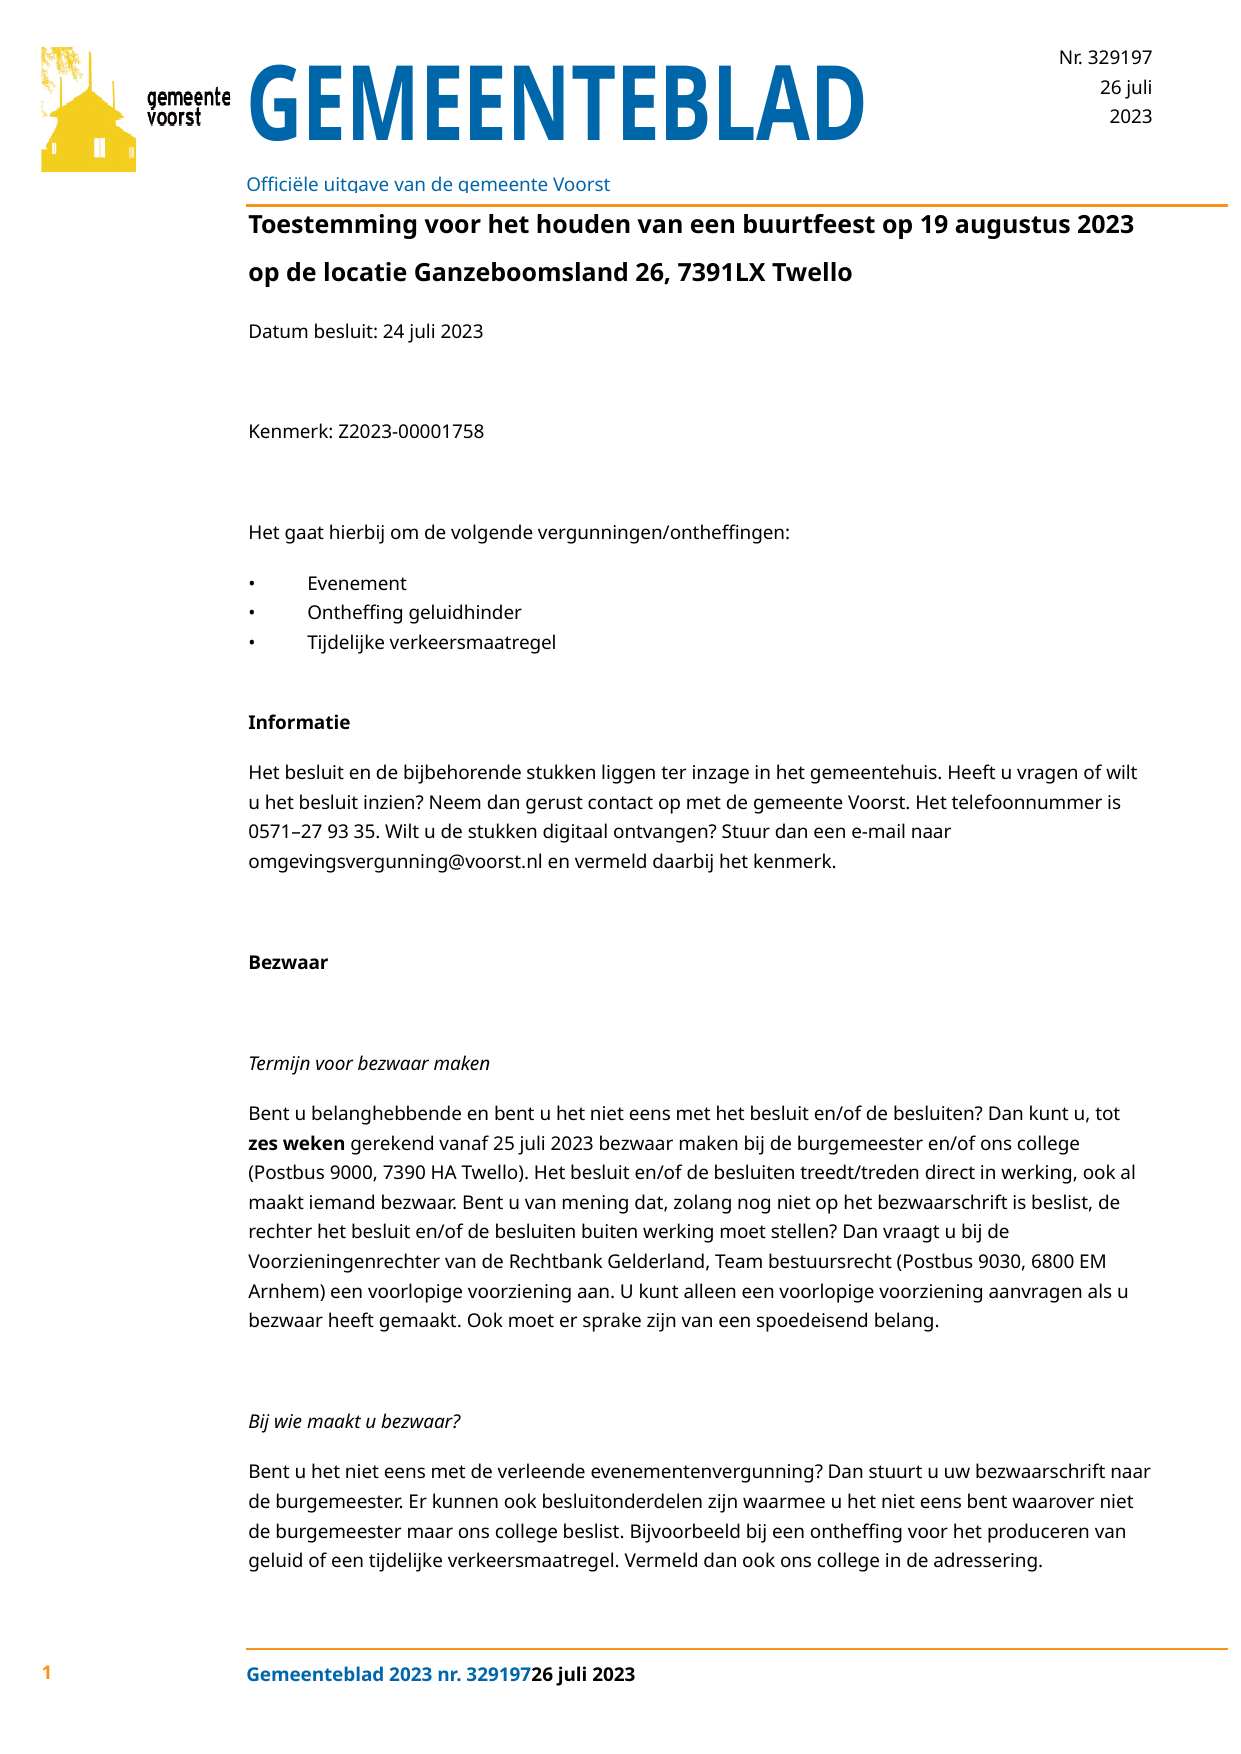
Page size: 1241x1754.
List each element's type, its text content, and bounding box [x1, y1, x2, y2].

picture [41, 47, 231, 172]
text Bezwaar [248, 949, 1152, 975]
text Het besluit en de bijbehorende stukken liggen ter inzage in het gemeentehuis. Heeft u vragen of wilt u het besluit inzien? Neem dan gerust contact op met de gemeente Voorst. Het telefoonnummer is 0571–27 93 35. Wilt u de stukken digitaal ontvangen? Stuur dan een e-mail naar omgevingsvergunning@voorst.nl en vermeld daarbij het kenmerk. [248, 759, 1152, 874]
list Tijdelijke verkeersmaatregel [248, 629, 1152, 655]
text Toestemming voor het houden van een buurtfeest op 19 augustus 2023 op de locatie Ganzeboomsland 26, 7391LX Twello [248, 207, 1152, 288]
text Het gaat hierbij om de volgende vergunningen/ontheffingen: [248, 519, 1152, 545]
text Bij wie maakt u bezwaar? [248, 1408, 1152, 1434]
text Termijn voor bezwaar maken [248, 1050, 1152, 1076]
list Ontheffing geluidhinder [248, 599, 1152, 625]
text Kenmerk: Z2023-00001758 [248, 419, 1152, 444]
list Evenement [248, 570, 1152, 596]
text Datum besluit: 24 juli 2023 [248, 318, 1152, 344]
text Bent u belanghebbende en bent u het niet eens met het besluit en/of de besluiten? Dan kunt u, tot zes weken gerekend vanaf 25 juli 2023 bezwaar maken bij de burgemeester en/of ons college (Postbus 9000, 7390 HA Twello). Het besluit en/of de besluiten treedt/treden direct in werking, ook al maakt iemand bezwaar. Bent u van mening dat, zolang nog niet op het bezwaarschrift is beslist, de rechter het besluit en/of de besluiten buiten werking moet stellen? Dan vraagt u bij de Voorzieningenrechter van de Rechtbank Gelderland, Team bestuursrecht (Postbus 9030, 6800 EM Arnhem) een voorlopige voorziening aan. U kunt alleen een voorlopige voorziening aanvragen als u bezwaar heeft gemaakt. Ook moet er sprake zijn van een spoedeisend belang. [248, 1100, 1152, 1333]
text Informatie [248, 709, 1152, 735]
text Bent u het niet eens met de verleende evenementenvergunning? Dan stuurt u uw bezwaarschrift naar de burgemeester. Er kunnen ook besluitonderdelen zijn waarmee u het niet eens bent waarover niet de burgemeester maar ons college beslist. Bijvoorbeeld bij een ontheffing voor het produceren van geluid of een tijdelijke verkeersmaatregel. Vermeld dan ook ons college in de adressering. [248, 1459, 1152, 1573]
